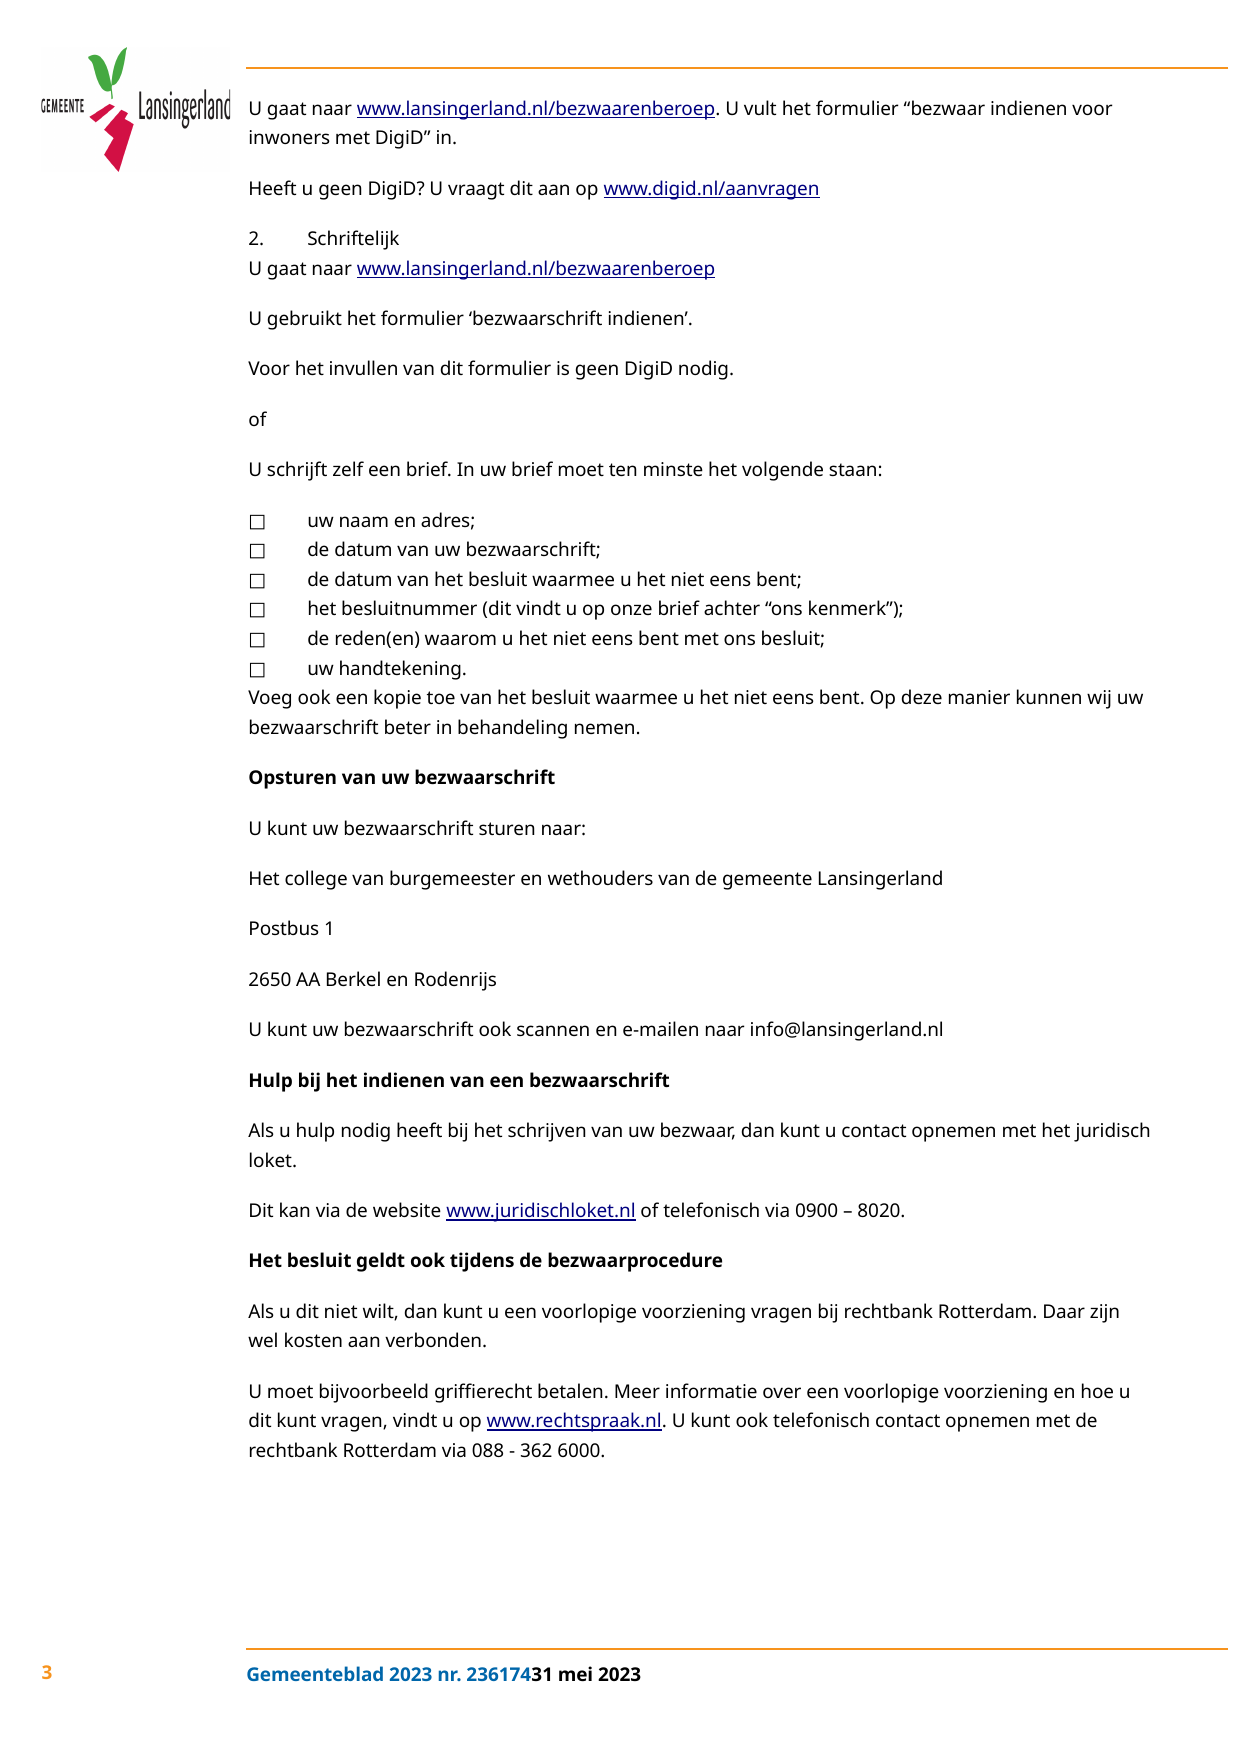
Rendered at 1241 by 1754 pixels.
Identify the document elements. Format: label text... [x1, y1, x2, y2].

list Schriftelijk [248, 225, 1152, 251]
text U kunt uw bezwaarschrift sturen naar: [248, 815, 1152, 841]
text U kunt uw bezwaarschrift ook scannen en e-mailen naar info@lansingerland.nl [248, 1016, 1152, 1042]
list uw naam en adres; [248, 507, 1152, 533]
list de datum van uw bezwaarschrift; [248, 536, 1152, 562]
text U gebruikt het formulier ‘bezwaarschrift indienen’. [248, 305, 1152, 331]
text U moet bijvoorbeeld griffierecht betalen. Meer informatie over een voorlopige voorziening en hoe u dit kunt vragen, vindt u op www.rechtspraak.nl. U kunt ook telefonisch contact opnemen met de rechtbank Rotterdam via 088 - 362 6000. [248, 1378, 1152, 1463]
text Postbus 1 [248, 916, 1152, 941]
text Als u dit niet wilt, dan kunt u een voorlopige voorziening vragen bij rechtbank Rotterdam. Daar zijn wel kosten aan verbonden. [248, 1298, 1152, 1353]
text Dit kan via de website www.juridischloket.nl of telefonisch via 0900 – 8020. [248, 1197, 1152, 1223]
text U gaat naar www.lansingerland.nl/bezwaarenberoep. U vult het formulier “bezwaar indienen voor inwoners met DigiD” in. [248, 95, 1152, 150]
text of [248, 406, 1152, 432]
picture [41, 47, 231, 172]
text Het college van burgemeester en wethouders van de gemeente Lansingerland [248, 865, 1152, 891]
list het besluitnummer (dit vindt u op onze brief achter “ons kenmerk”); [248, 596, 1152, 621]
list uw handtekening. [248, 655, 1152, 681]
list de datum van het besluit waarmee u het niet eens bent; [248, 566, 1152, 592]
text U schrijft zelf een brief. In uw brief moet ten minste het volgende staan: [248, 456, 1152, 482]
text Voor het invullen van dit formulier is geen DigiD nodig. [248, 356, 1152, 381]
text Heeft u geen DigiD? U vraagt dit aan op www.digid.nl/aanvragen [248, 175, 1152, 201]
text 2650 AA Berkel en Rodenrijs [248, 966, 1152, 992]
text Opsturen van uw bezwaarschrift [248, 764, 1152, 790]
text U gaat naar www.lansingerland.nl/bezwaarenberoep [248, 255, 1152, 281]
text Als u hulp nodig heeft bij het schrijven van uw bezwaar, dan kunt u contact opnemen met het juridisch loket. [248, 1117, 1152, 1173]
list de reden(en) waarom u het niet eens bent met ons besluit; [248, 625, 1152, 651]
text Voeg ook een kopie toe van het besluit waarmee u het niet eens bent. Op deze manier kunnen wij uw bezwaarschrift beter in behandeling nemen. [248, 684, 1152, 740]
text Hulp bij het indienen van een bezwaarschrift [248, 1067, 1152, 1093]
text Het besluit geldt ook tijdens de bezwaarprocedure [248, 1248, 1152, 1273]
